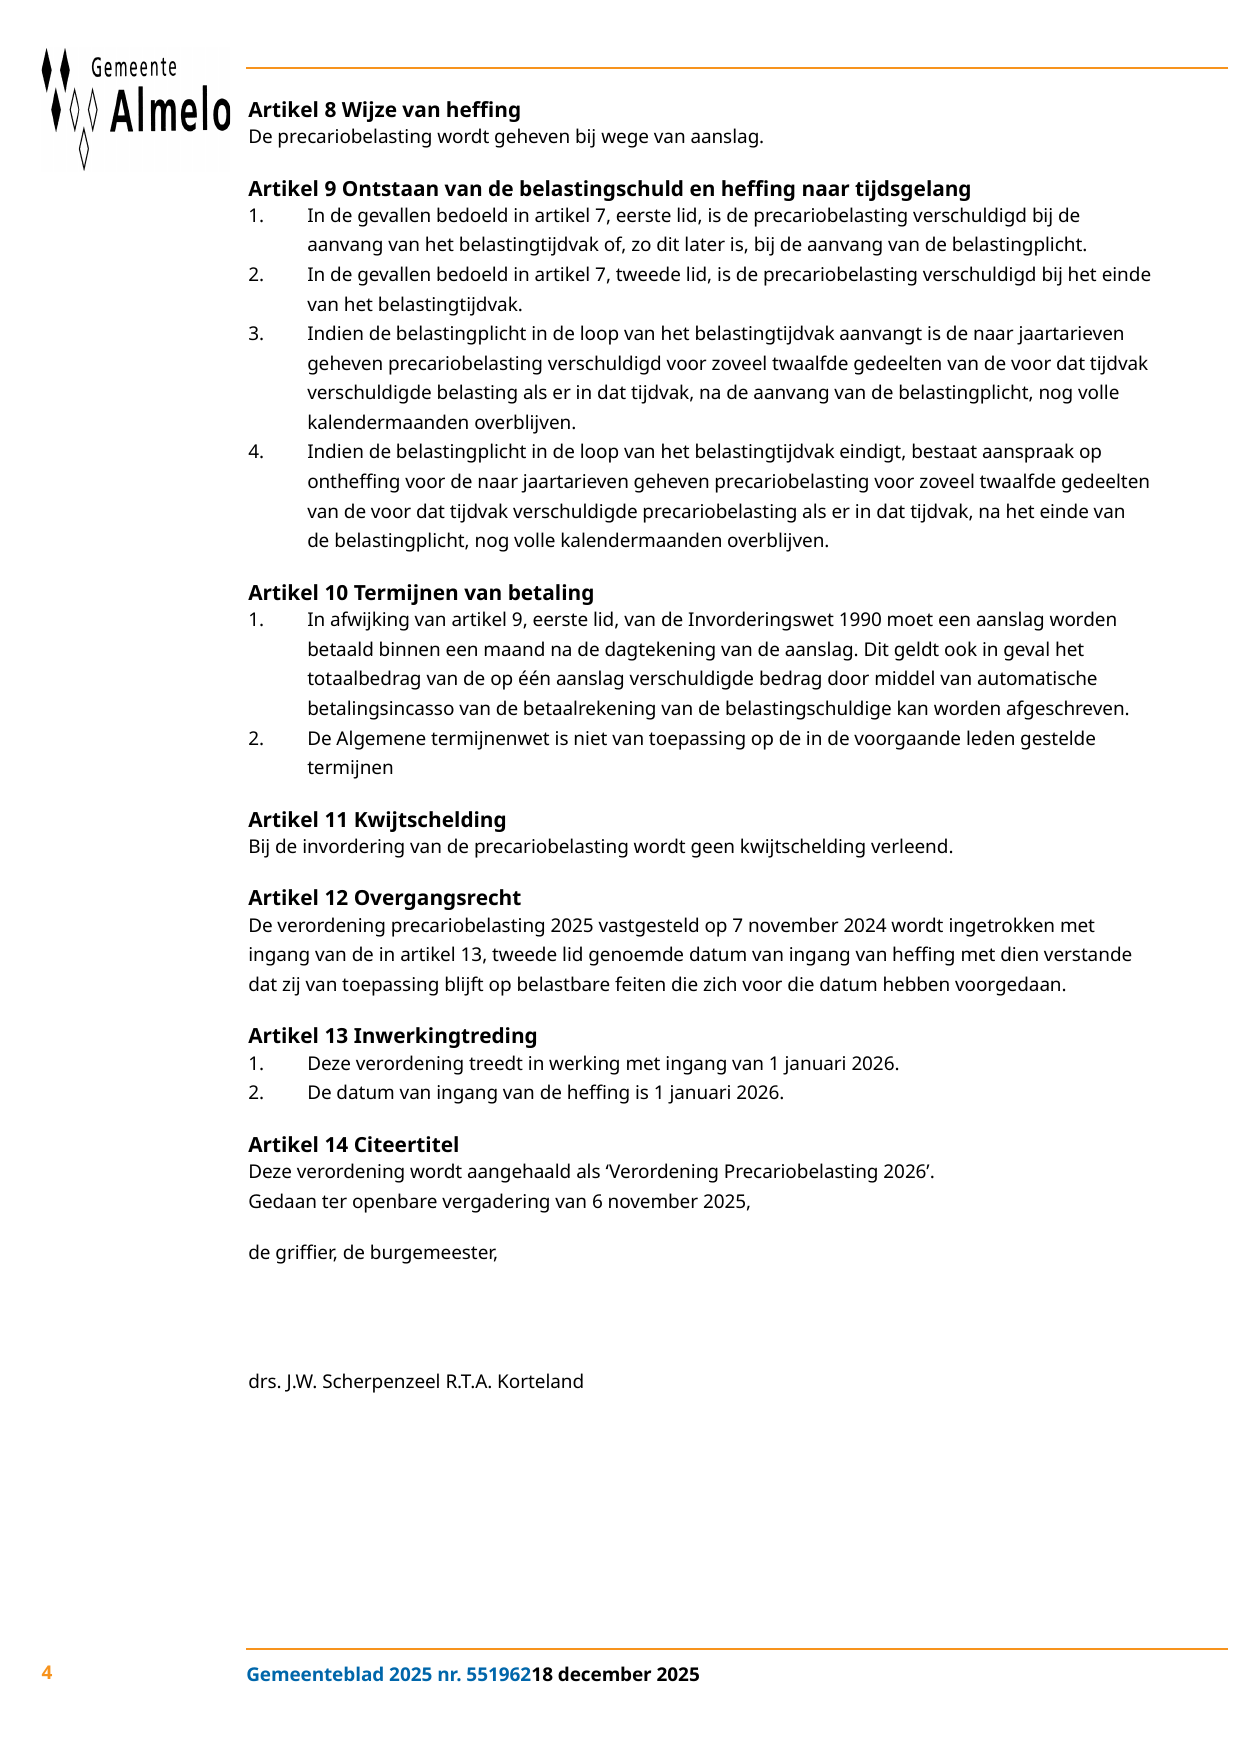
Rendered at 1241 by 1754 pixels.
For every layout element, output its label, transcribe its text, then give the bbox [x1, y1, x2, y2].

text Bij de invordering van de precariobelasting wordt geen kwijtschelding verleend. [248, 833, 1152, 859]
text De precariobelasting wordt geheven bij wege van aanslag. [248, 123, 1152, 149]
list In de gevallen bedoeld in artikel 7, eerste lid, is de precariobelasting verschuldigd bij de aanvang van het belastingtijdvak of, zo dit later is, bij de aanvang van de belastingplicht. [248, 202, 1152, 257]
text de griffier, de burgemeester, [248, 1239, 1152, 1265]
text Deze verordening wordt aangehaald als ‘Verordening Precariobelasting 2026’. [248, 1158, 1152, 1184]
text drs. J.W. Scherpenzeel R.T.A. Korteland [248, 1368, 1152, 1394]
text Artikel 14 Citeertitel [248, 1130, 1152, 1158]
list Indien de belastingplicht in de loop van het belastingtijdvak aanvangt is de naar jaartarieven geheven precariobelasting verschuldigd voor zoveel twaalfde gedeelten van de voor dat tijdvak verschuldigde belasting als er in dat tijdvak, na de aanvang van de belastingplicht, nog volle kalendermaanden overblijven. [248, 320, 1152, 435]
text Artikel 9 Ontstaan van de belastingschuld en heffing naar tijdsgelang [248, 174, 1152, 202]
list In afwijking van artikel 9, eerste lid, van de Invorderingswet 1990 moet een aanslag worden betaald binnen een maand na de dagtekening van de aanslag. Dit geldt ook in geval het totaalbedrag van de op één aanslag verschuldigde bedrag door middel van automatische betalingsincasso van de betaalrekening van de belastingschuldige kan worden afgeschreven. [248, 606, 1152, 721]
text Artikel 13 Inwerkingtreding [248, 1022, 1152, 1050]
text Artikel 12 Overgangsrecht [248, 883, 1152, 912]
list De datum van ingang van de heffing is 1 januari 2026. [248, 1079, 1152, 1105]
text Gedaan ter openbare vergadering van 6 november 2025, [248, 1188, 1152, 1214]
list De Algemene termijnenwet is niet van toepassing op de in de voorgaande leden gestelde termijnen [248, 725, 1152, 780]
picture [41, 47, 231, 172]
list Indien de belastingplicht in de loop van het belastingtijdvak eindigt, bestaat aanspraak op ontheffing voor de naar jaartarieven geheven precariobelasting voor zoveel twaalfde gedeelten van de voor dat tijdvak verschuldigde precariobelasting als er in dat tijdvak, na het einde van de belastingplicht, nog volle kalendermaanden overblijven. [248, 439, 1152, 553]
text Artikel 8 Wijze van heffing [248, 95, 1152, 123]
list In de gevallen bedoeld in artikel 7, tweede lid, is de precariobelasting verschuldigd bij het einde van het belastingtijdvak. [248, 261, 1152, 317]
list Deze verordening treedt in werking met ingang van 1 januari 2026. [248, 1050, 1152, 1076]
text De verordening precariobelasting 2025 vastgesteld op 7 november 2024 wordt ingetrokken met ingang van de in artikel 13, tweede lid genoemde datum van ingang van heffing met dien verstande dat zij van toepassing blijft op belastbare feiten die zich voor die datum hebben voorgedaan. [248, 912, 1152, 997]
text Artikel 10 Termijnen van betaling [248, 578, 1152, 606]
text Artikel 11 Kwijtschelding [248, 805, 1152, 833]
